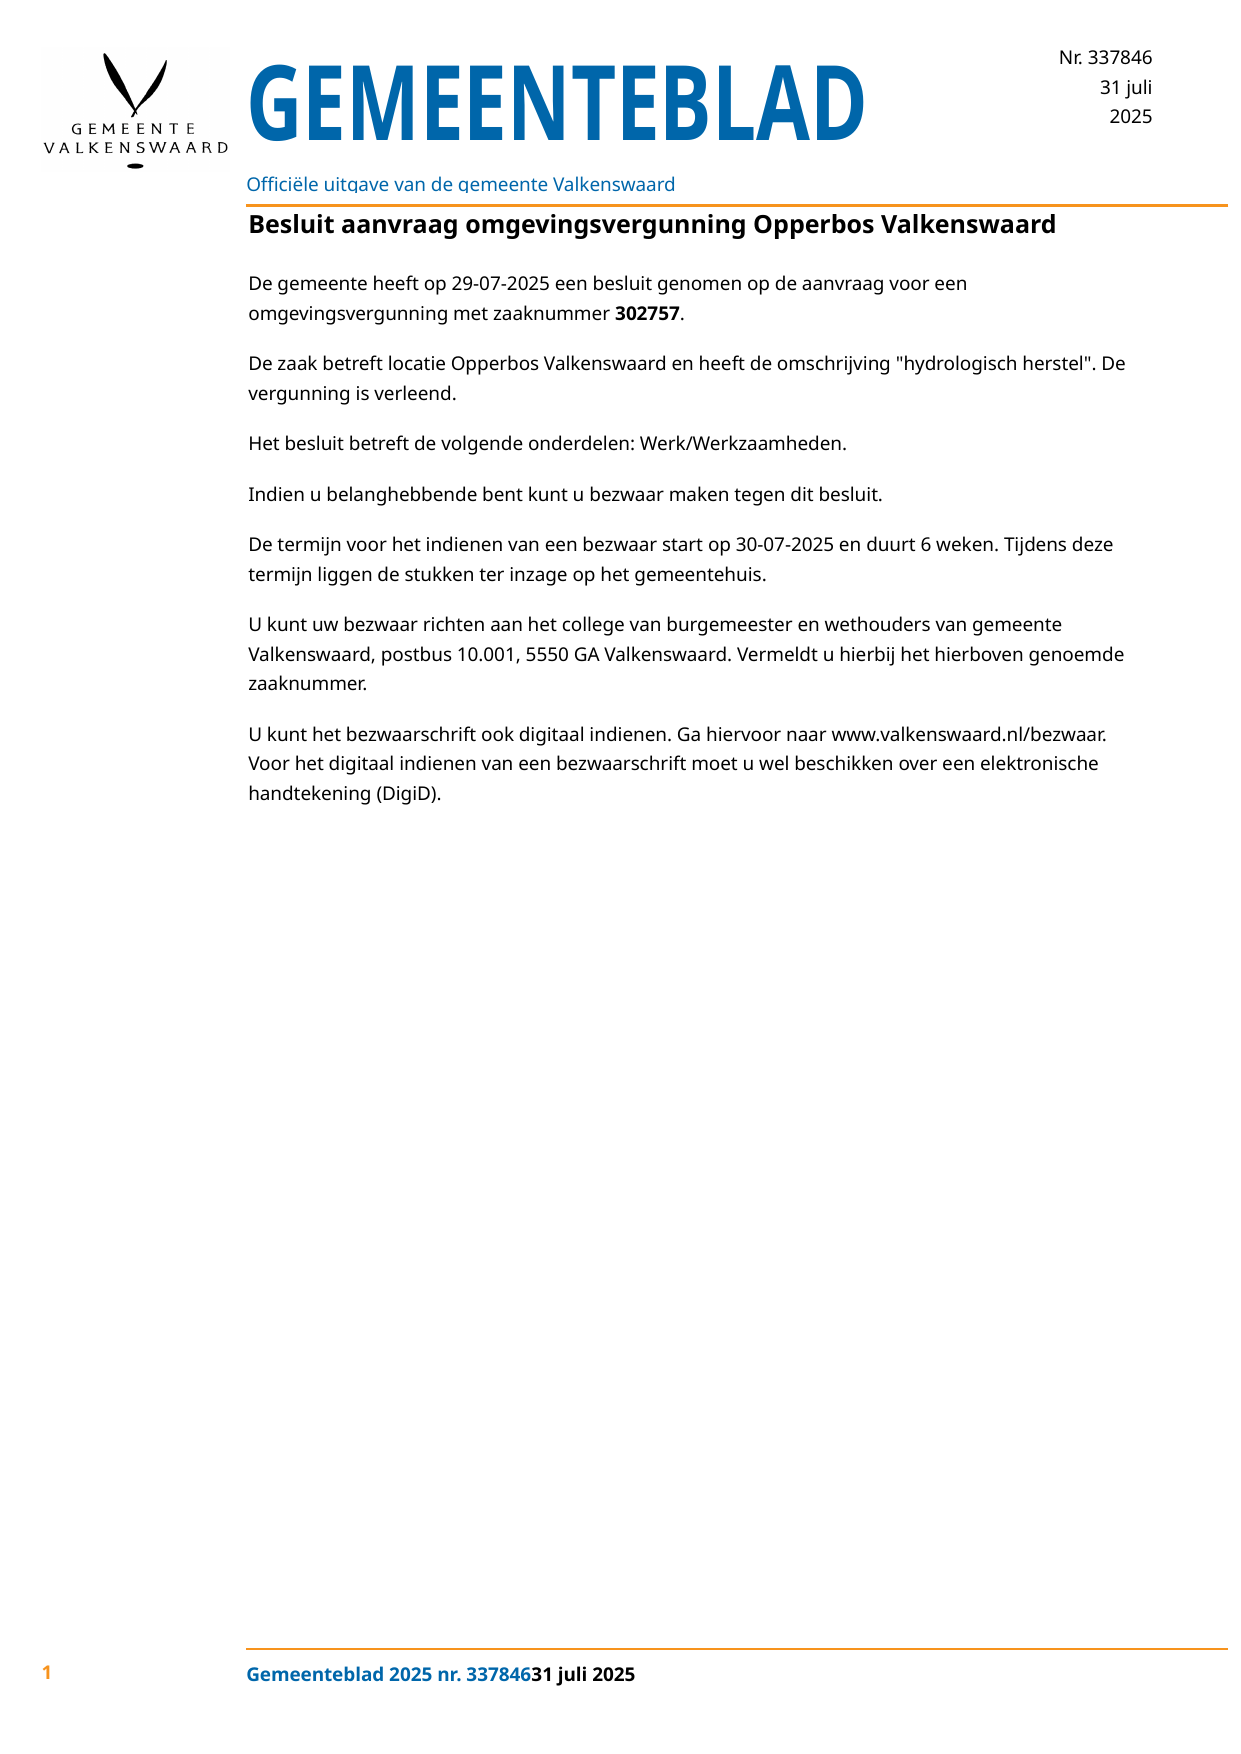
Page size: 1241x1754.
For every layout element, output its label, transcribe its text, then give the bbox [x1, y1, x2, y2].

text Het besluit betreft de volgende onderdelen: Werk/Werkzaamheden. [248, 430, 1152, 456]
text U kunt uw bezwaar richten aan het college van burgemeester en wethouders van gemeente Valkenswaard, postbus 10.001, 5550 GA Valkenswaard. Vermeldt u hierbij het hierboven genoemde zaaknummer. [248, 611, 1152, 696]
text De gemeente heeft op 29-07-2025 een besluit genomen op de aanvraag voor een omgevingsvergunning met zaaknummer 302757. [248, 270, 1152, 326]
text Besluit aanvraag omgevingsvergunning Opperbos Valkenswaard [248, 207, 1152, 241]
text Indien u belanghebbende bent kunt u bezwaar maken tegen dit besluit. [248, 481, 1152, 506]
text De zaak betreft locatie Opperbos Valkenswaard en heeft de omschrijving "hydrologisch herstel". De vergunning is verleend. [248, 350, 1152, 406]
picture [41, 47, 231, 172]
text De termijn voor het indienen van een bezwaar start op 30-07-2025 en duurt 6 weken. Tijdens deze termijn liggen de stukken ter inzage op het gemeentehuis. [248, 531, 1152, 586]
text U kunt het bezwaarschrift ook digitaal indienen. Ga hiervoor naar www.valkenswaard.nl/bezwaar. Voor het digitaal indienen van een bezwaarschrift moet u wel beschikken over een elektronische handtekening (DigiD). [248, 721, 1152, 806]
